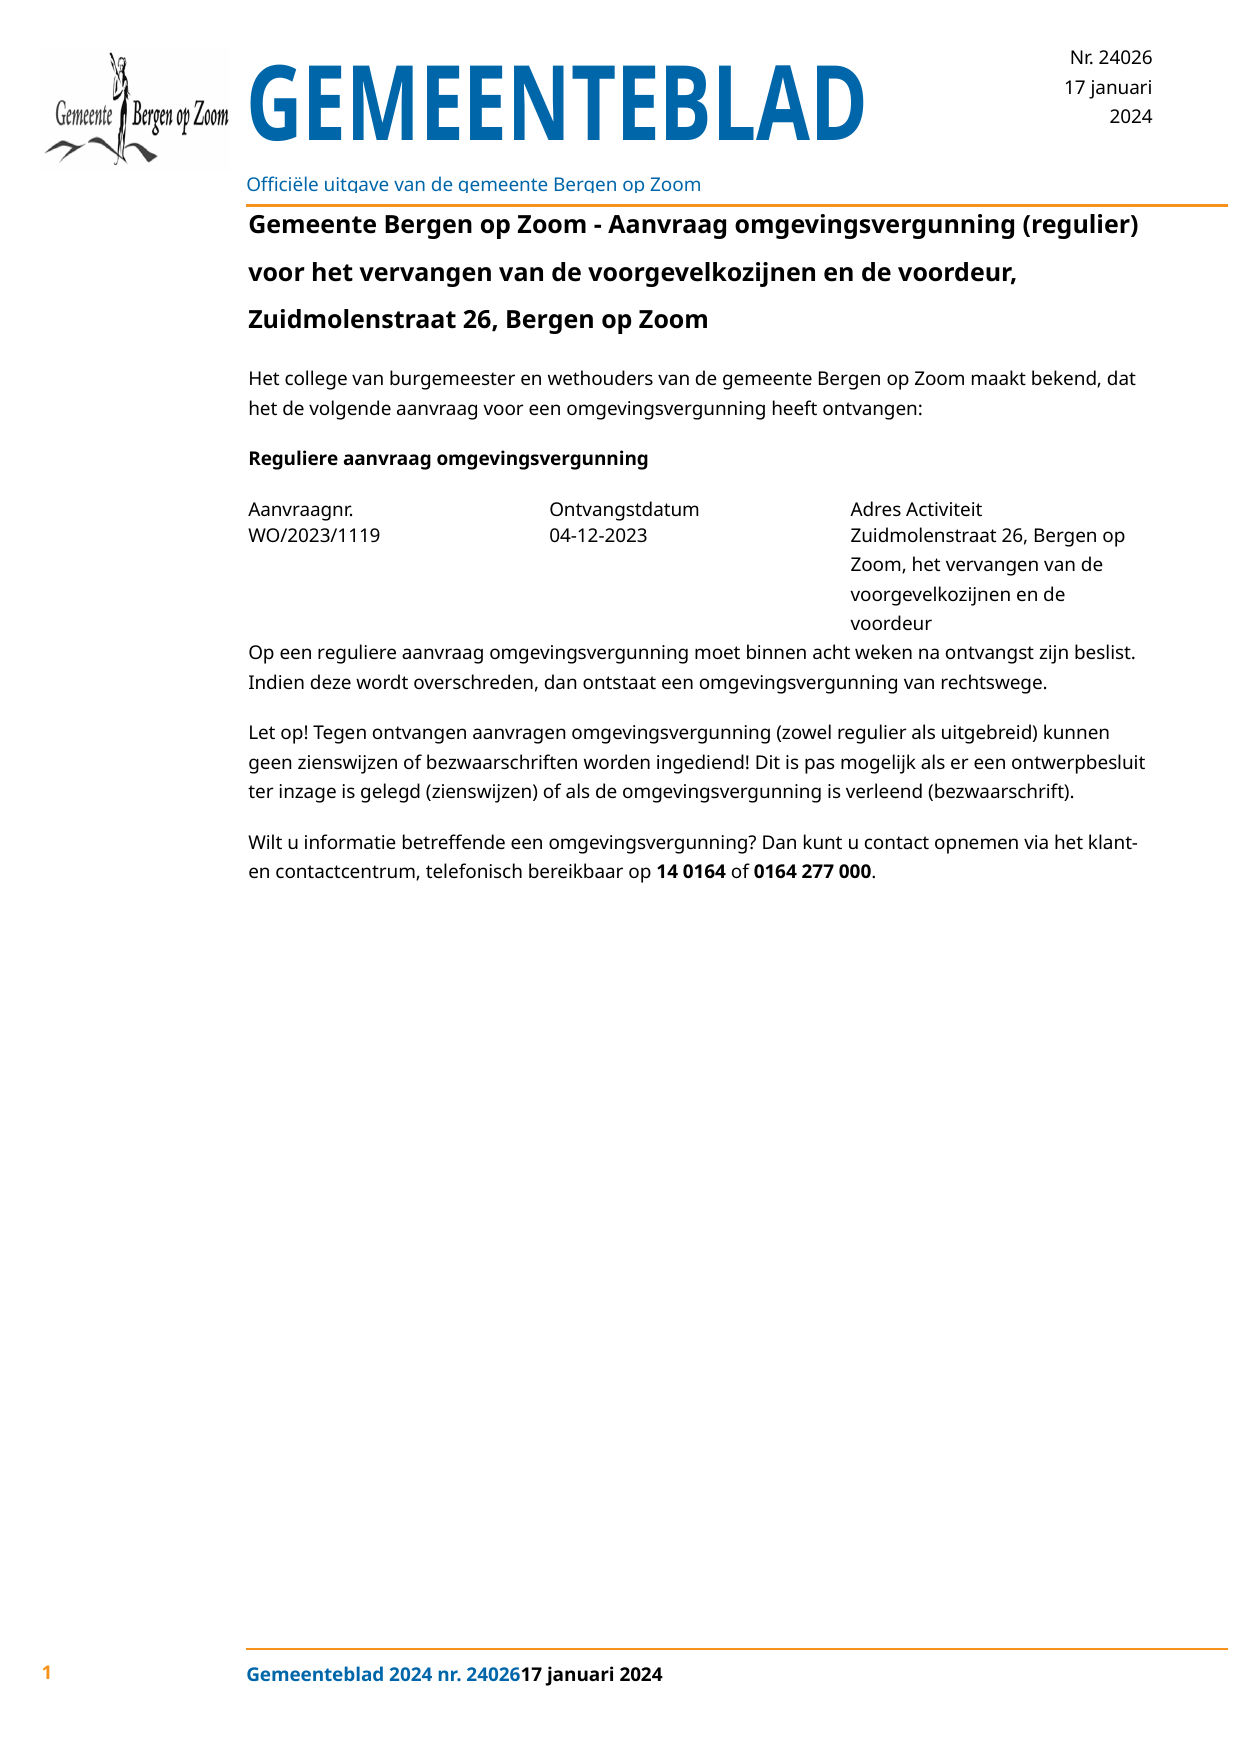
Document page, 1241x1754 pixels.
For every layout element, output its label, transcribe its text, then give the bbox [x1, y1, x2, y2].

table_cell 04-12-2023 [549, 522, 850, 636]
text Het college van burgemeester en wethouders van de gemeente Bergen op Zoom maakt bekend, dat het de volgende aanvraag voor een omgevingsvergunning heeft ontvangen: [248, 366, 1152, 421]
table_header Ontvangstdatum [549, 496, 850, 522]
table_header Aanvraagnr. [248, 496, 549, 522]
text Gemeente Bergen op Zoom - Aanvraag omgevingsvergunning (regulier) voor het vervangen van de voorgevelkozijnen en de voordeur, Zuidmolenstraat 26, Bergen op Zoom [248, 207, 1152, 336]
text Reguliere aanvraag omgevingsvergunning [248, 446, 1152, 471]
text Op een reguliere aanvraag omgevingsvergunning moet binnen acht weken na ontvangst zijn beslist. Indien deze wordt overschreden, dan ontstaat een omgevingsvergunning van rechtswege. [248, 639, 1152, 695]
text Wilt u informatie betreffende een omgevingsvergunning? Dan kunt u contact opnemen via het klant- en contactcentrum, telefonisch bereikbaar op 14 0164 of 0164 277 000. [248, 829, 1152, 884]
picture [41, 47, 231, 172]
table_cell Zuidmolenstraat 26, Bergen op Zoom, het vervangen van de voorgevelkozijnen en de voordeur [850, 522, 1152, 636]
table_header Adres Activiteit [850, 496, 1152, 522]
table_cell WO/2023/1119 [248, 522, 549, 636]
text Let op! Tegen ontvangen aanvragen omgevingsvergunning (zowel regulier als uitgebreid) kunnen geen zienswijzen of bezwaarschriften worden ingediend! Dit is pas mogelijk als er een ontwerpbesluit ter inzage is gelegd (zienswijzen) of als de omgevingsvergunning is verleend (bezwaarschrift). [248, 719, 1152, 804]
